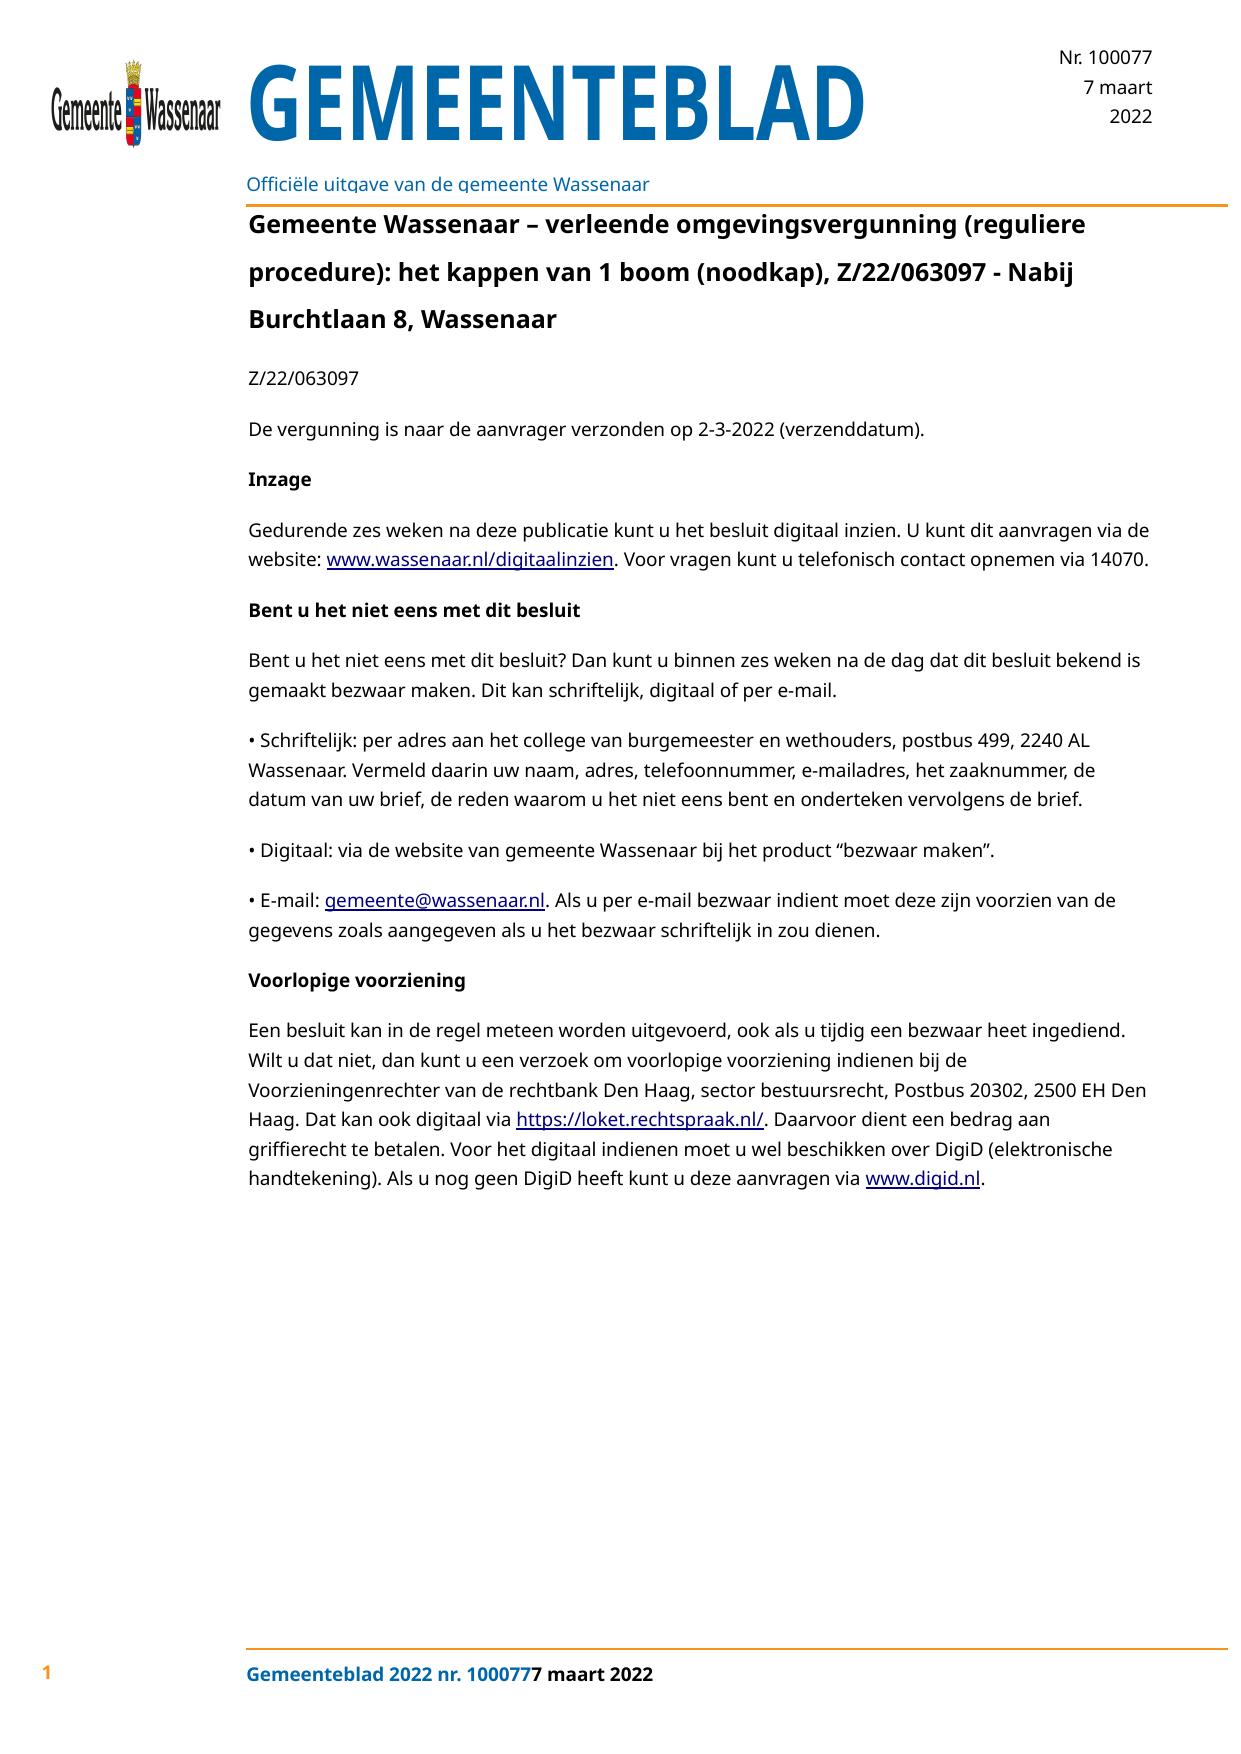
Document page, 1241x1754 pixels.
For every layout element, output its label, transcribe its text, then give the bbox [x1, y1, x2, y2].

text Gedurende zes weken na deze publicatie kunt u het besluit digitaal inzien. U kunt dit aanvragen via de website: www.wassenaar.nl/digitaalinzien. Voor vragen kunt u telefonisch contact opnemen via 14070. [248, 517, 1152, 572]
text Inzage [248, 466, 1152, 492]
text Z/22/063097 [248, 366, 1152, 391]
text • E-mail: gemeente@wassenaar.nl. Als u per e-mail bezwaar indient moet deze zijn voorzien van de gegevens zoals aangegeven als u het bezwaar schriftelijk in zou dienen. [248, 887, 1152, 942]
text • Digitaal: via de website van gemeente Wassenaar bij het product “bezwaar maken”. [248, 837, 1152, 862]
text Bent u het niet eens met dit besluit [248, 597, 1152, 622]
text Gemeente Wassenaar – verleende omgevingsvergunning (reguliere procedure): het kappen van 1 boom (noodkap), Z/22/063097 - Nabij Burchtlaan 8, Wassenaar [248, 207, 1152, 336]
text De vergunning is naar de aanvrager verzonden op 2-3-2022 (verzenddatum). [248, 416, 1152, 442]
picture [41, 47, 231, 172]
text Bent u het niet eens met dit besluit? Dan kunt u binnen zes weken na de dag dat dit besluit bekend is gemaakt bezwaar maken. Dit kan schriftelijk, digitaal of per e-mail. [248, 647, 1152, 702]
text • Schriftelijk: per adres aan het college van burgemeester en wethouders, postbus 499, 2240 AL Wassenaar. Vermeld daarin uw naam, adres, telefoonnummer, e-mailadres, het zaaknummer, de datum van uw brief, de reden waarom u het niet eens bent en onderteken vervolgens de brief. [248, 727, 1152, 812]
text Een besluit kan in de regel meteen worden uitgevoerd, ook als u tijdig een bezwaar heet ingediend. Wilt u dat niet, dan kunt u een verzoek om voorlopige voorziening indienen bij de Voorzieningenrechter van de rechtbank Den Haag, sector bestuursrecht, Postbus 20302, 2500 EH Den Haag. Dat kan ook digitaal via https://loket.rechtspraak.nl/. Daarvoor dient een bedrag aan griffierecht te betalen. Voor het digitaal indienen moet u wel beschikken over DigiD (elektronische handtekening). Als u nog geen DigiD heeft kunt u deze aanvragen via www.digid.nl. [248, 1018, 1152, 1191]
text Voorlopige voorziening [248, 967, 1152, 993]
